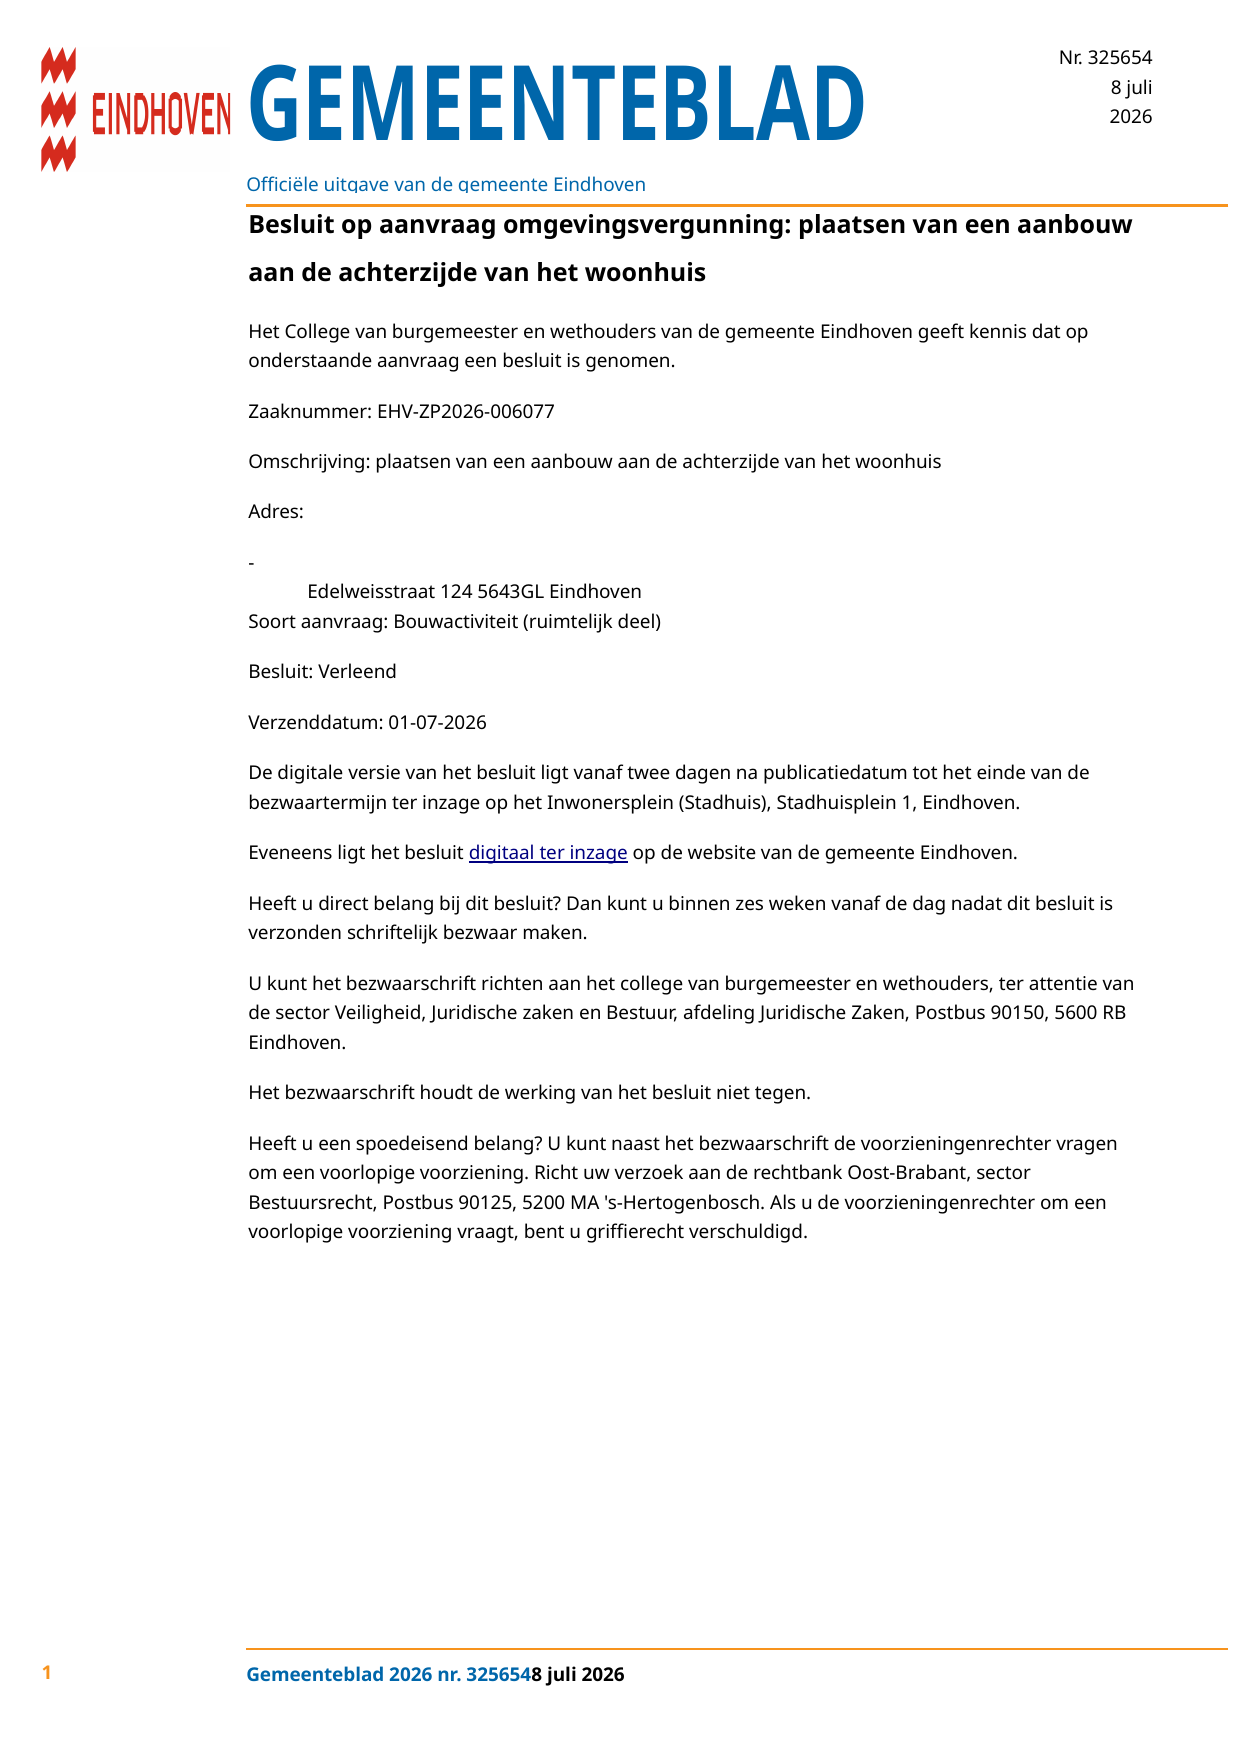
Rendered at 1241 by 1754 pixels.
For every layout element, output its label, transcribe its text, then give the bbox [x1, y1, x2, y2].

text Omschrijving: plaatsen van een aanbouw aan de achterzijde van het woonhuis [248, 448, 1152, 474]
text Soort aanvraag: Bouwactiviteit (ruimtelijk deel) [248, 608, 1152, 634]
text Besluit op aanvraag omgevingsvergunning: plaatsen van een aanbouw aan de achterzijde van het woonhuis [248, 207, 1152, 288]
text Eveneens ligt het besluit digitaal ter inzage op de website van de gemeente Eindhoven. [248, 839, 1152, 865]
text Heeft u direct belang bij dit besluit? Dan kunt u binnen zes weken vanaf de dag nadat dit besluit is verzonden schriftelijk bezwaar maken. [248, 890, 1152, 945]
text De digitale versie van het besluit ligt vanaf twee dagen na publicatiedatum tot het einde van de bezwaartermijn ter inzage op het Inwonersplein (Stadhuis), Stadhuisplein 1, Eindhoven. [248, 759, 1152, 815]
text Besluit: Verleend [248, 659, 1152, 684]
text Het College van burgemeester en wethouders van de gemeente Eindhoven geeft kennis dat op onderstaande aanvraag een besluit is genomen. [248, 318, 1152, 373]
picture [41, 47, 231, 172]
text Adres: [248, 499, 1152, 524]
text Zaaknummer: EHV-ZP2026-006077 [248, 398, 1152, 424]
list Edelweisstraat 124 5643GL Eindhoven [248, 579, 1152, 604]
text Heeft u een spoedeisend belang? U kunt naast het bezwaarschrift de voorzieningenrechter vragen om een voorlopige voorziening. Richt uw verzoek aan de rechtbank Oost-Brabant, sector Bestuursrecht, Postbus 90125, 5200 MA 's-Hertogenbosch. Als u de voorzieningenrechter om een voorlopige voorziening vraagt, bent u griffierecht verschuldigd. [248, 1130, 1152, 1244]
text Verzenddatum: 01-07-2026 [248, 709, 1152, 735]
text U kunt het bezwaarschrift richten aan het college van burgemeester en wethouders, ter attentie van de sector Veiligheid, Juridische zaken en Bestuur, afdeling Juridische Zaken, Postbus 90150, 5600 RB Eindhoven. [248, 970, 1152, 1055]
text Het bezwaarschrift houdt de werking van het besluit niet tegen. [248, 1079, 1152, 1105]
